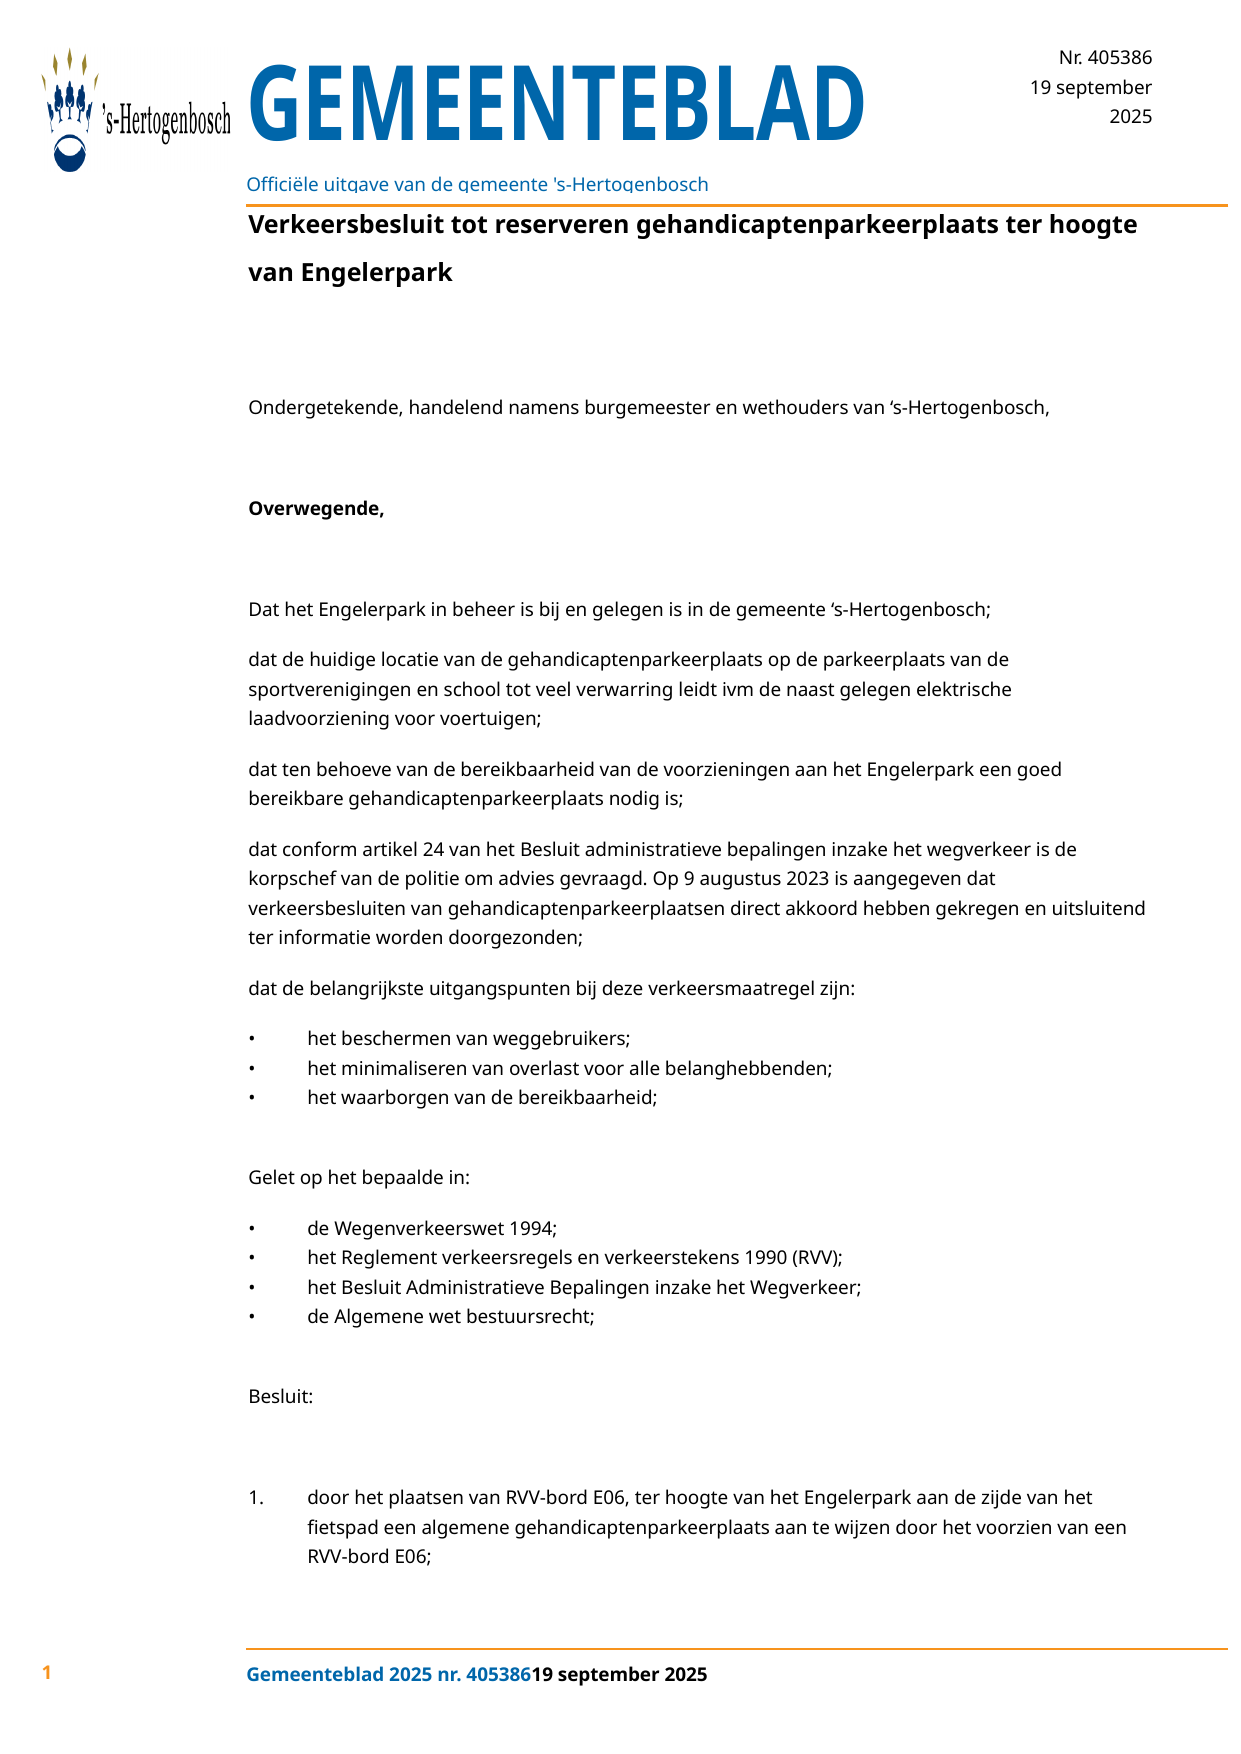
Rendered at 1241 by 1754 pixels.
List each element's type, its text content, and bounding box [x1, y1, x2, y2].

text dat conform artikel 24 van het Besluit administratieve bepalingen inzake het wegverkeer is de korpschef van de politie om advies gevraagd. Op 9 augustus 2023 is aangegeven dat verkeersbesluiten van gehandicaptenparkeerplaatsen direct akkoord hebben gekregen en uitsluitend ter informatie worden doorgezonden; [248, 836, 1152, 950]
text Besluit: [248, 1384, 1152, 1409]
text Ondergetekende, handelend namens burgemeester en wethouders van ‘s-Hertogenbosch, [248, 394, 1152, 420]
text Verkeersbesluit tot reserveren gehandicaptenparkeerplaats ter hoogte van Engelerpark [248, 207, 1152, 288]
text dat de belangrijkste uitgangspunten bij deze verkeersmaatregel zijn: [248, 975, 1152, 1001]
list de Algemene wet bestuursrecht; [248, 1304, 1152, 1329]
text Overwegende, [248, 495, 1152, 521]
text dat de huidige locatie van de gehandicaptenparkeerplaats op de parkeerplaats van de sportverenigingen en school tot veel verwarring leidt ivm de naast gelegen elektrische laadvoorziening voor voertuigen; [248, 646, 1152, 731]
list door het plaatsen van RVV-bord E06, ter hoogte van het Engelerpark aan de zijde van het fietspad een algemene gehandicaptenparkeerplaats aan te wijzen door het voorzien van een RVV-bord E06; [248, 1484, 1152, 1569]
list het beschermen van weggebruikers; [248, 1025, 1152, 1051]
text Dat het Engelerpark in beheer is bij en gelegen is in de gemeente ‘s-Hertogenbosch; [248, 596, 1152, 621]
list het waarborgen van de bereikbaarheid; [248, 1084, 1152, 1110]
picture [41, 47, 231, 172]
list de Wegenverkeerswet 1994; [248, 1215, 1152, 1241]
text dat ten behoeve van de bereikbaarheid van de voorzieningen aan het Engelerpark een goed bereikbare gehandicaptenparkeerplaats nodig is; [248, 756, 1152, 811]
list het Besluit Administratieve Bepalingen inzake het Wegverkeer; [248, 1274, 1152, 1300]
list het minimaliseren van overlast voor alle belanghebbenden; [248, 1055, 1152, 1081]
list het Reglement verkeersregels en verkeerstekens 1990 (RVV); [248, 1244, 1152, 1270]
text Gelet op het bepaalde in: [248, 1164, 1152, 1190]
